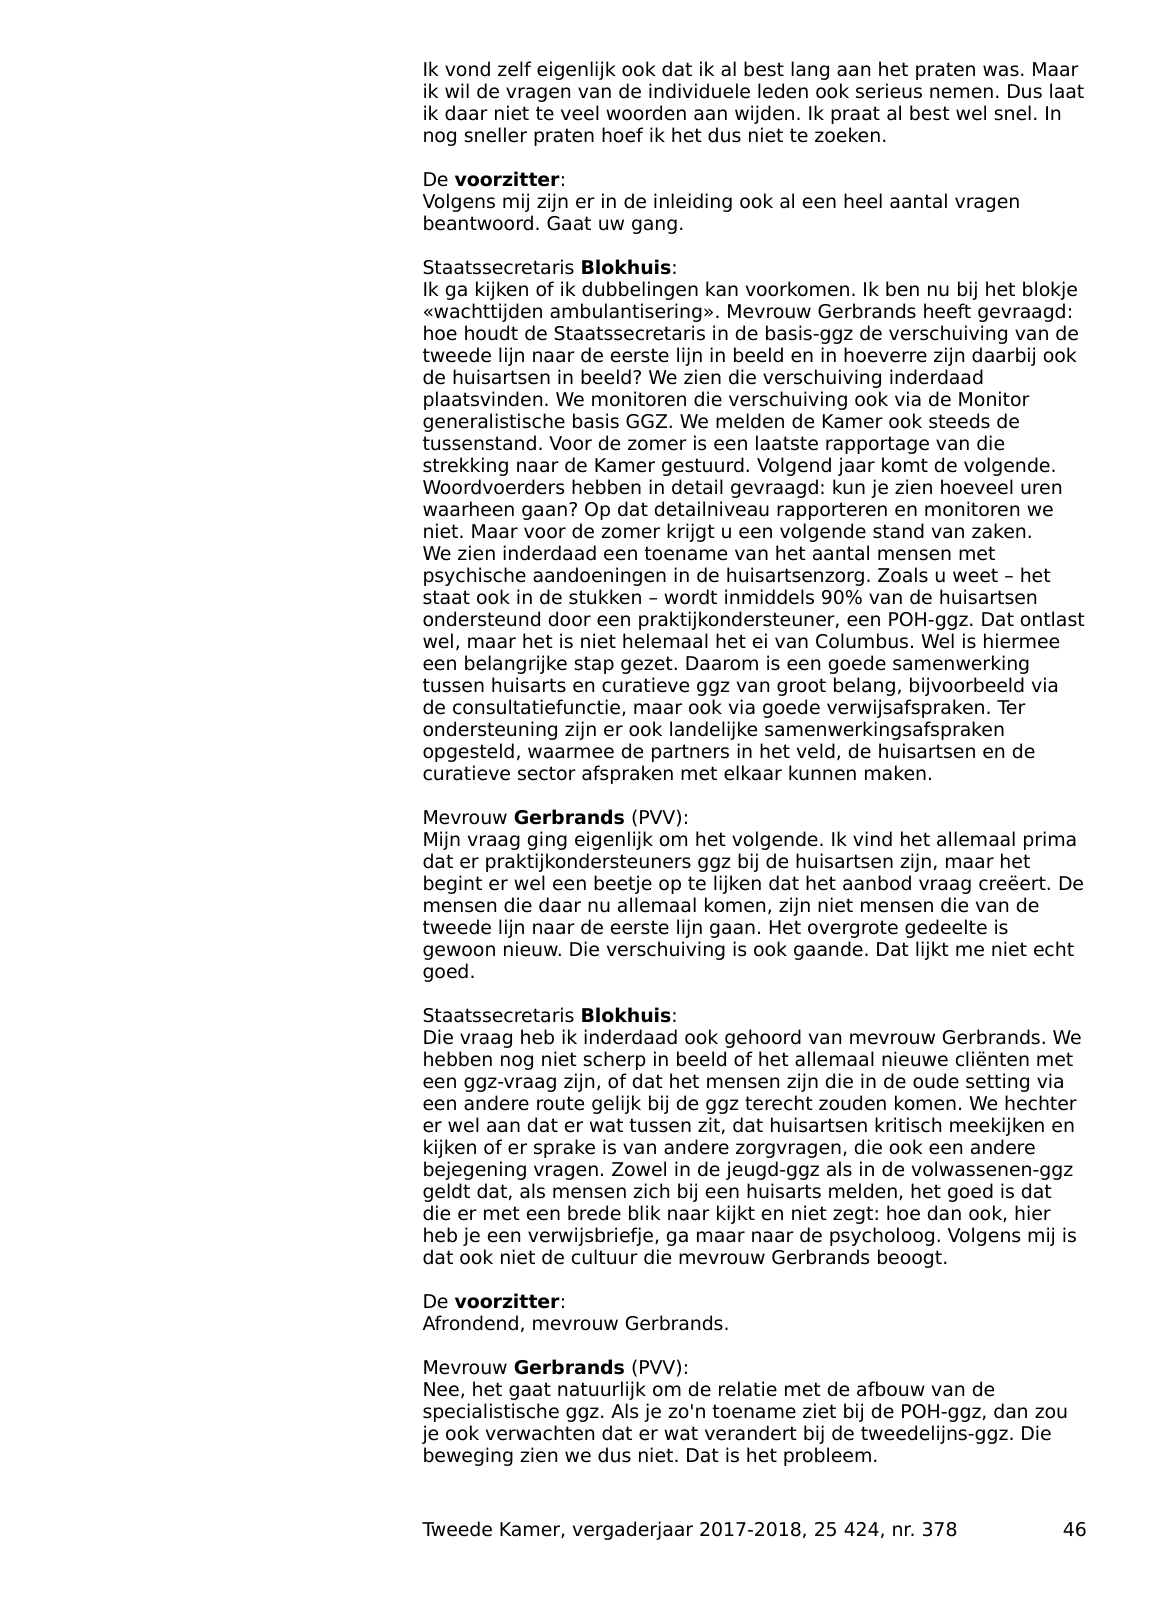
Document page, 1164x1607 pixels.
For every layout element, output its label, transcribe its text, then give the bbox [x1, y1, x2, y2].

text De voorzitter: [422, 1291, 1087, 1313]
text We zien inderdaad een toename van het aantal mensen met psychische aandoeningen in de huisartsenzorg. Zoals u weet – het staat ook in de stukken – wordt inmiddels 90% van de huisartsen ondersteund door een praktijkondersteuner, een POH-ggz. Dat ontlast wel, maar het is niet helemaal het ei van Columbus. Wel is hiermee een belangrijke stap gezet. Daarom is een goede samenwerking tussen huisarts en curatieve ggz van groot belang, bijvoorbeeld via de consultatiefunctie, maar ook via goede verwijsafspraken. Ter ondersteuning zijn er ook landelijke samenwerkingsafspraken opgesteld, waarmee de partners in het veld, de huisartsen en de curatieve sector afspraken met elkaar kunnen maken. [422, 543, 1087, 785]
text De voorzitter: [422, 169, 1087, 191]
text Die vraag heb ik inderdaad ook gehoord van mevrouw Gerbrands. We hebben nog niet scherp in beeld of het allemaal nieuwe cliënten met een ggz-vraag zijn, of dat het mensen zijn die in de oude setting via een andere route gelijk bij de ggz terecht zouden komen. We hechter er wel aan dat er wat tussen zit, dat huisartsen kritisch meekijken en kijken of er sprake is van andere zorgvragen, die ook een andere bejegening vragen. Zowel in de jeugd-ggz als in de volwassenen-ggz geldt dat, als mensen zich bij een huisarts melden, het goed is dat die er met een brede blik naar kijkt en niet zegt: hoe dan ook, hier heb je een verwijsbriefje, ga maar naar de psycholoog. Volgens mij is dat ook niet de cultuur die mevrouw Gerbrands beoogt. [422, 1027, 1087, 1269]
text Nee, het gaat natuurlijk om de relatie met de afbouw van de specialistische ggz. Als je zo'n toename ziet bij de POH-ggz, dan zou je ook verwachten dat er wat verandert bij de tweedelijns-ggz. Die beweging zien we dus niet. Dat is het probleem. [422, 1379, 1087, 1467]
text Staatssecretaris Blokhuis: [422, 257, 1087, 279]
text Afrondend, mevrouw Gerbrands. [422, 1313, 1087, 1335]
text Staatssecretaris Blokhuis: [422, 1005, 1087, 1027]
text Mevrouw Gerbrands (PVV): [422, 807, 1087, 829]
text Ik vond zelf eigenlijk ook dat ik al best lang aan het praten was. Maar ik wil de vragen van de individuele leden ook serieus nemen. Dus laat ik daar niet te veel woorden aan wijden. Ik praat al best wel snel. In nog sneller praten hoef ik het dus niet te zoeken. [422, 59, 1087, 147]
text Ik ga kijken of ik dubbelingen kan voorkomen. Ik ben nu bij het blokje «wachttijden ambulantisering». Mevrouw Gerbrands heeft gevraagd: hoe houdt de Staatssecretaris in de basis-ggz de verschuiving van de tweede lijn naar de eerste lijn in beeld en in hoeverre zijn daarbij ook de huisartsen in beeld? We zien die verschuiving inderdaad plaatsvinden. We monitoren die verschuiving ook via de Monitor generalistische basis GGZ. We melden de Kamer ook steeds de tussenstand. Voor de zomer is een laatste rapportage van die strekking naar de Kamer gestuurd. Volgend jaar komt de volgende. Woordvoerders hebben in detail gevraagd: kun je zien hoeveel uren waarheen gaan? Op dat detailniveau rapporteren en monitoren we niet. Maar voor de zomer krijgt u een volgende stand van zaken. [422, 279, 1087, 543]
text Volgens mij zijn er in de inleiding ook al een heel aantal vragen beantwoord. Gaat uw gang. [422, 191, 1087, 235]
text Mijn vraag ging eigenlijk om het volgende. Ik vind het allemaal prima dat er praktijkondersteuners ggz bij de huisartsen zijn, maar het begint er wel een beetje op te lijken dat het aanbod vraag creëert. De mensen die daar nu allemaal komen, zijn niet mensen die van de tweede lijn naar de eerste lijn gaan. Het overgrote gedeelte is gewoon nieuw. Die verschuiving is ook gaande. Dat lijkt me niet echt goed. [422, 829, 1087, 983]
text Mevrouw Gerbrands (PVV): [422, 1357, 1087, 1379]
